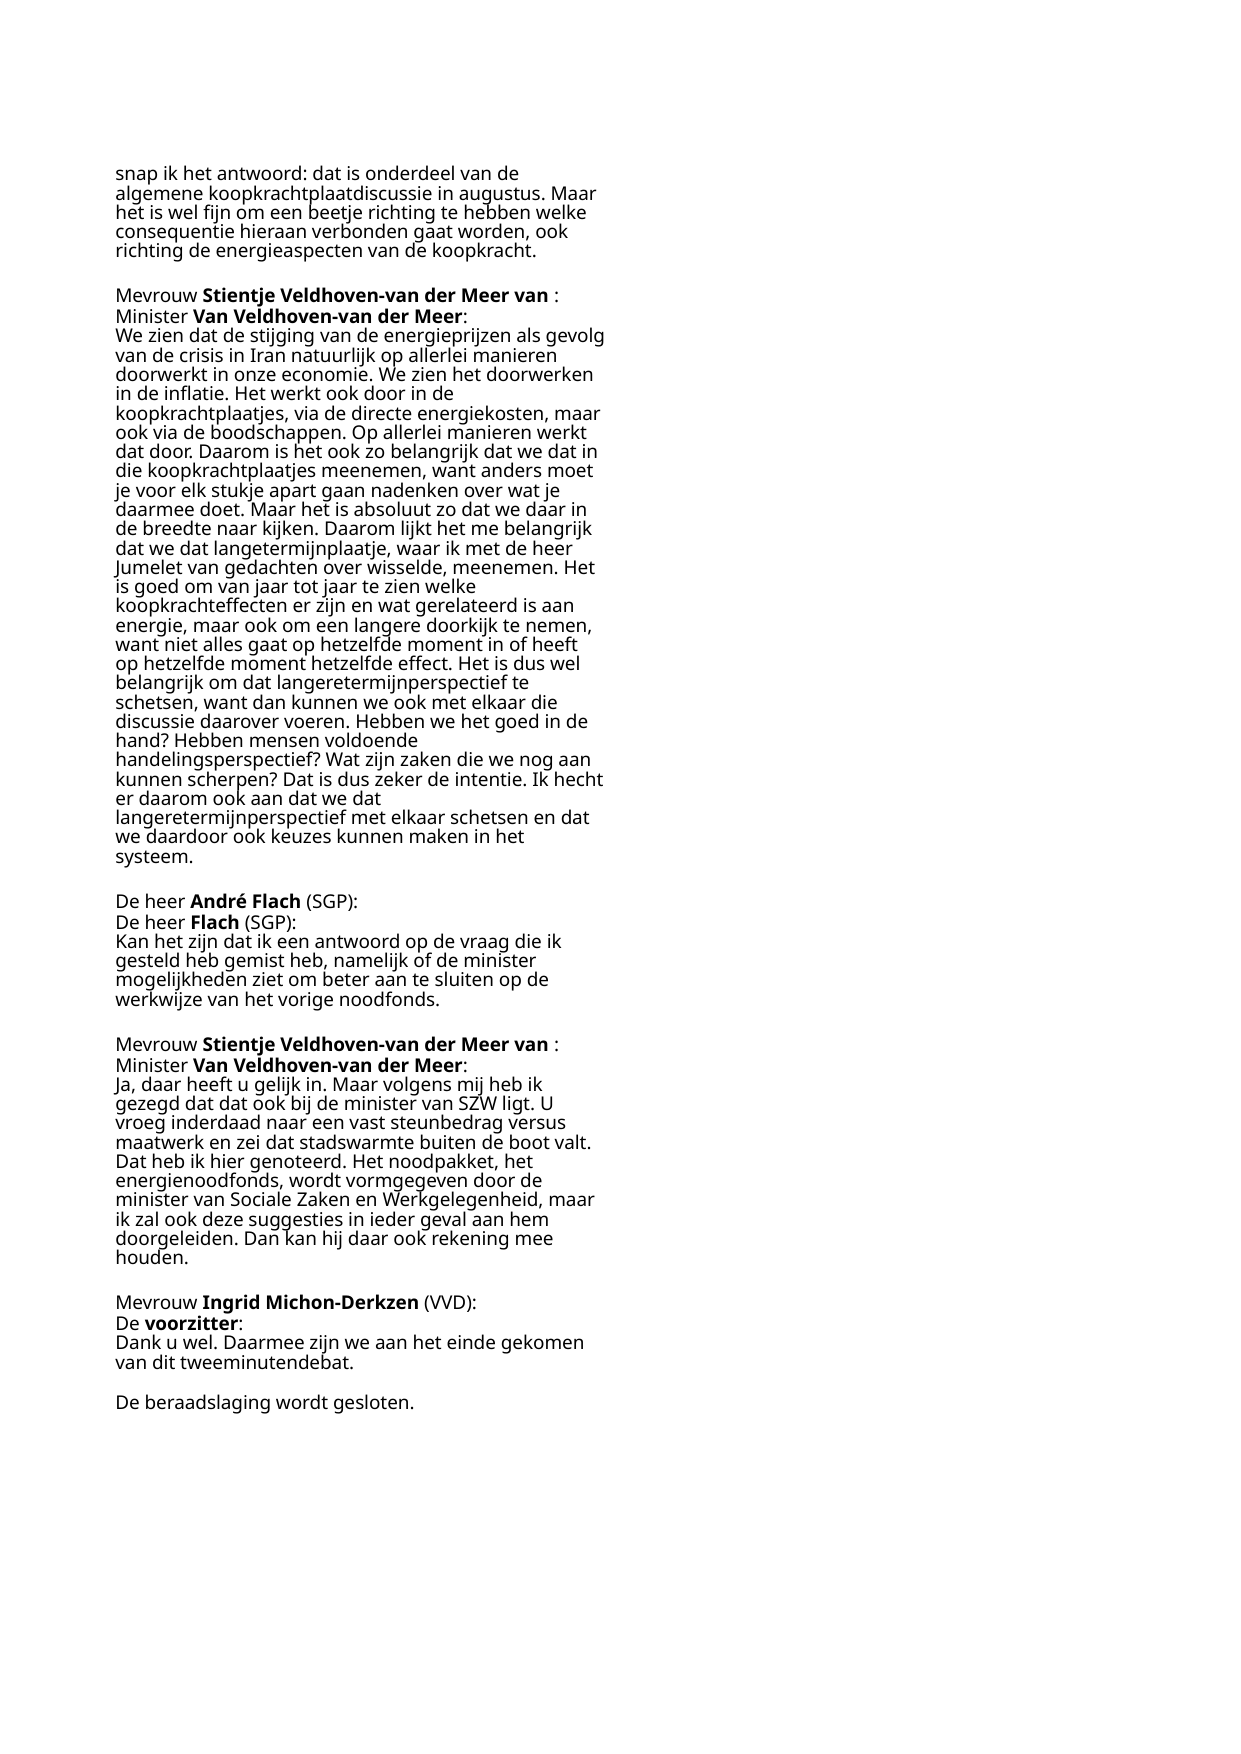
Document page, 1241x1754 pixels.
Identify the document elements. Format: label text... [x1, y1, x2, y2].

text We zien dat de stijging van de energieprijzen als gevolg van de crisis in Iran natuurlijk op allerlei manieren doorwerkt in onze economie. We zien het doorwerken in de inflatie. Het werkt ook door in de koopkrachtplaatjes, via de directe energiekosten, maar ook via de boodschappen. Op allerlei manieren werkt dat door. Daarom is het ook zo belangrijk dat we dat in die koopkrachtplaatjes meenemen, want anders moet je voor elk stukje apart gaan nadenken over wat je daarmee doet. Maar het is absoluut zo dat we daar in de breedte naar kijken. Daarom lijkt het me belangrijk dat we dat langetermijnplaatje, waar ik met de heer Jumelet van gedachten over wisselde, meenemen. Het is goed om van jaar tot jaar te zien welke koopkrachteffecten er zijn en wat gerelateerd is aan energie, maar ook om een langere doorkijk te nemen, want niet alles gaat op hetzelfde moment in of heeft op hetzelfde moment hetzelfde effect. Het is dus wel belangrijk om dat langeretermijnperspectief te schetsen, want dan kunnen we ook met elkaar die discussie daarover voeren. Hebben we het goed in de hand? Hebben mensen voldoende handelingsperspectief? Wat zijn zaken die we nog aan kunnen scherpen? Dat is dus zeker de intentie. Ik hecht er daarom ook aan dat we dat langeretermijnperspectief met elkaar schetsen en dat we daardoor ook keuzes kunnen maken in het systeem. [115, 327, 605, 867]
text snap ik het antwoord: dat is onderdeel van de algemene koopkrachtplaatdiscussie in augustus. Maar het is wel fijn om een beetje richting te hebben welke consequentie hieraan verbonden gaat worden, ook richting de energieaspecten van de koopkracht. [115, 165, 605, 262]
text Ja, daar heeft u gelijk in. Maar volgens mij heb ik gezegd dat dat ook bij de minister van SZW ligt. U vroeg inderdaad naar een vast steunbedrag versus maatwerk en zei dat stadswarmte buiten de boot valt. Dat heb ik hier genoteerd. Het noodpakket, het energienoodfonds, wordt vormgegeven door de minister van Sociale Zaken en Werkgelegenheid, maar ik zal ook deze suggesties in ieder geval aan hem doorgeleiden. Dan kan hij daar ook rekening mee houden. [115, 1076, 605, 1268]
text De voorzitter: [115, 1315, 605, 1334]
text De beraadslaging wordt gesloten. [115, 1394, 605, 1413]
text Minister Van Veldhoven-van der Meer: [115, 308, 605, 327]
text Mevrouw Ingrid Michon-Derkzen (VVD): [115, 1289, 605, 1315]
text Minister Van Veldhoven-van der Meer: [115, 1057, 605, 1076]
text De heer Flach (SGP): [115, 914, 605, 933]
text Mevrouw Stientje Veldhoven-van der Meer van : [115, 1031, 605, 1057]
text Dank u wel. Daarmee zijn we aan het einde gekomen van dit tweeminutendebat. [115, 1334, 605, 1373]
text Mevrouw Stientje Veldhoven-van der Meer van : [115, 282, 605, 308]
text Kan het zijn dat ik een antwoord op de vraag die ik gesteld heb gemist heb, namelijk of de minister mogelijkheden ziet om beter aan te sluiten op de werkwijze van het vorige noodfonds. [115, 933, 605, 1010]
text De heer André Flach (SGP): [115, 888, 605, 914]
